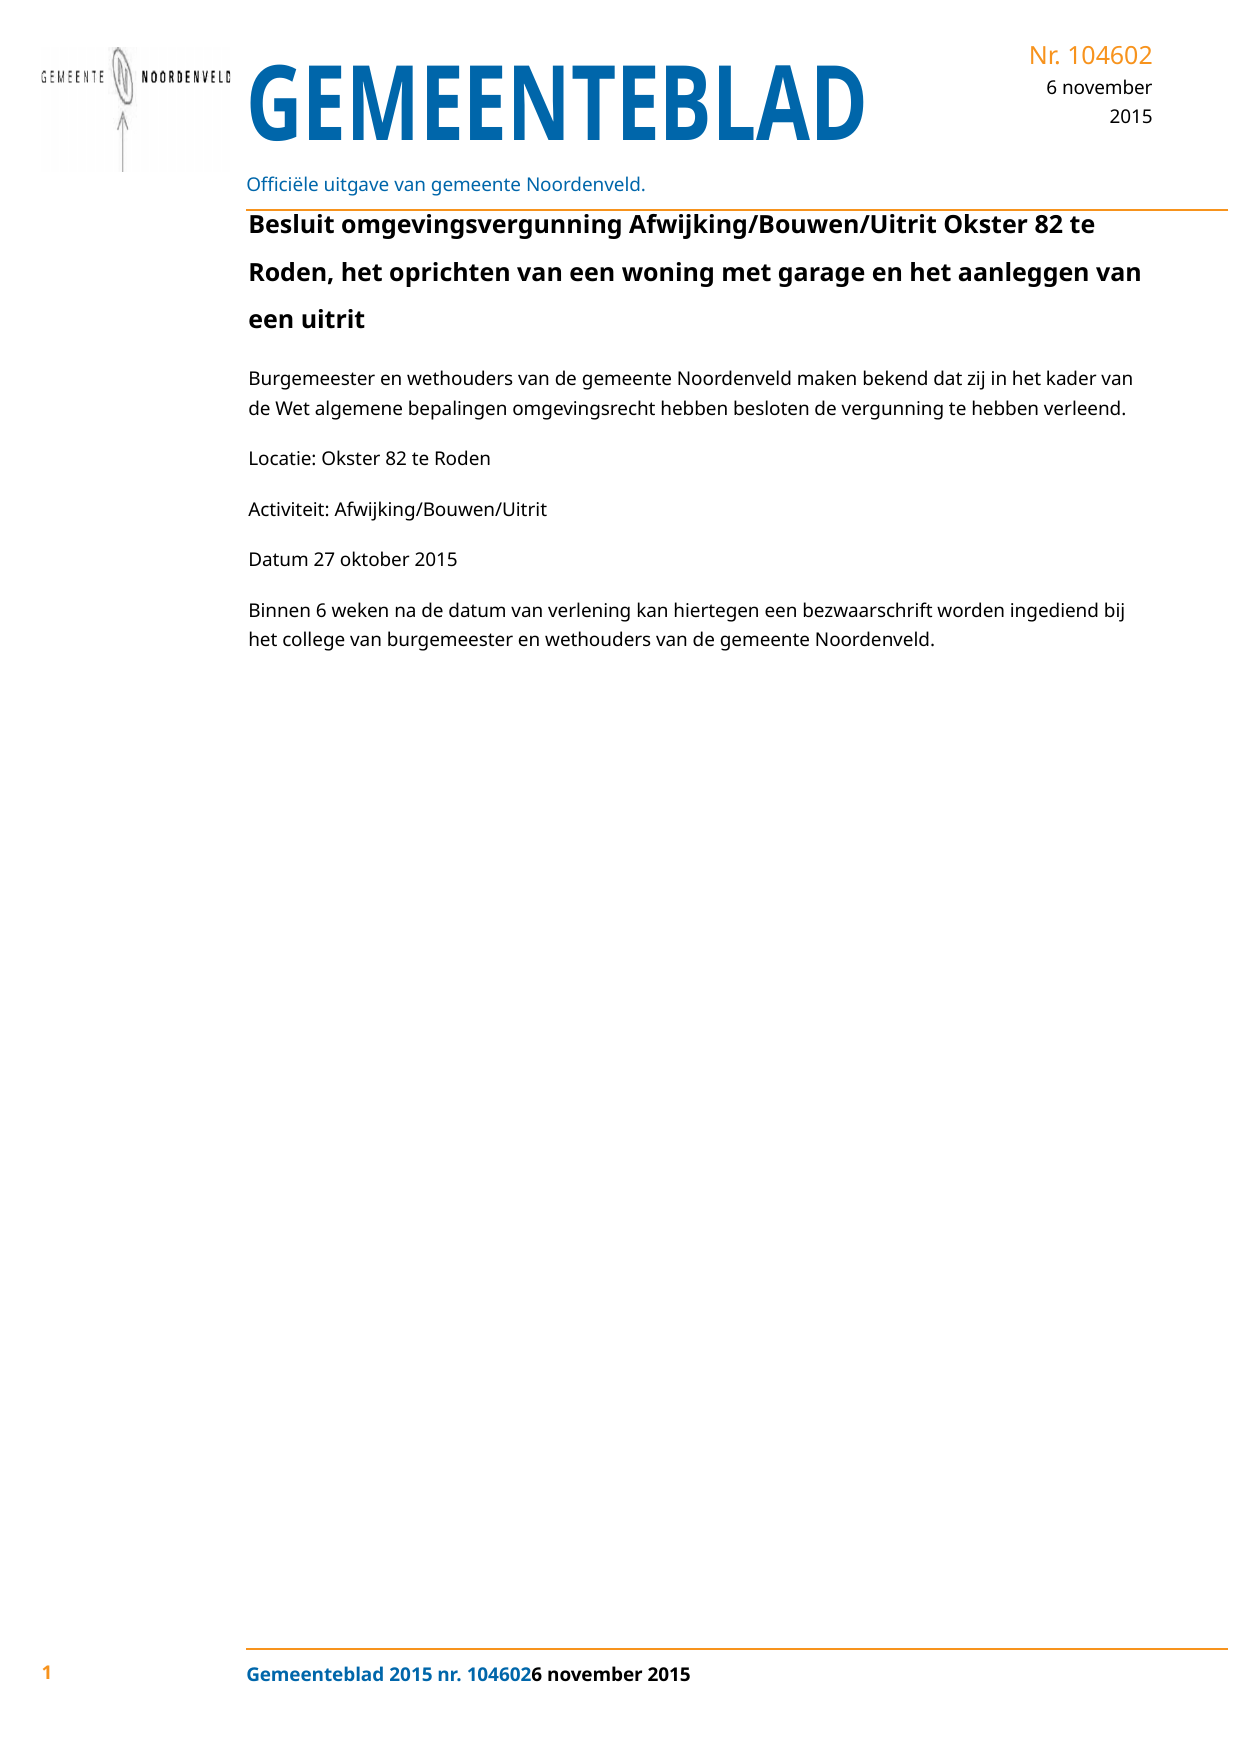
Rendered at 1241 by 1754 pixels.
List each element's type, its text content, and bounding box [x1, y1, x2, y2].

text Binnen 6 weken na de datum van verlening kan hiertegen een bezwaarschrift worden ingediend bij het college van burgemeester en wethouders van de gemeente Noordenveld. [248, 597, 1152, 652]
text Datum 27 oktober 2015 [248, 546, 1152, 572]
text Locatie: Okster 82 te Roden [248, 446, 1152, 471]
text Besluit omgevingsvergunning Afwijking/Bouwen/Uitrit Okster 82 te Roden, het oprichten van een woning met garage en het aanleggen van een uitrit [248, 211, 1152, 336]
text Activiteit: Afwijking/Bouwen/Uitrit [248, 496, 1152, 522]
picture [41, 47, 231, 172]
text Burgemeester en wethouders van de gemeente Noordenveld maken bekend dat zij in het kader van de Wet algemene bepalingen omgevingsrecht hebben besloten de vergunning te hebben verleend. [248, 366, 1152, 421]
